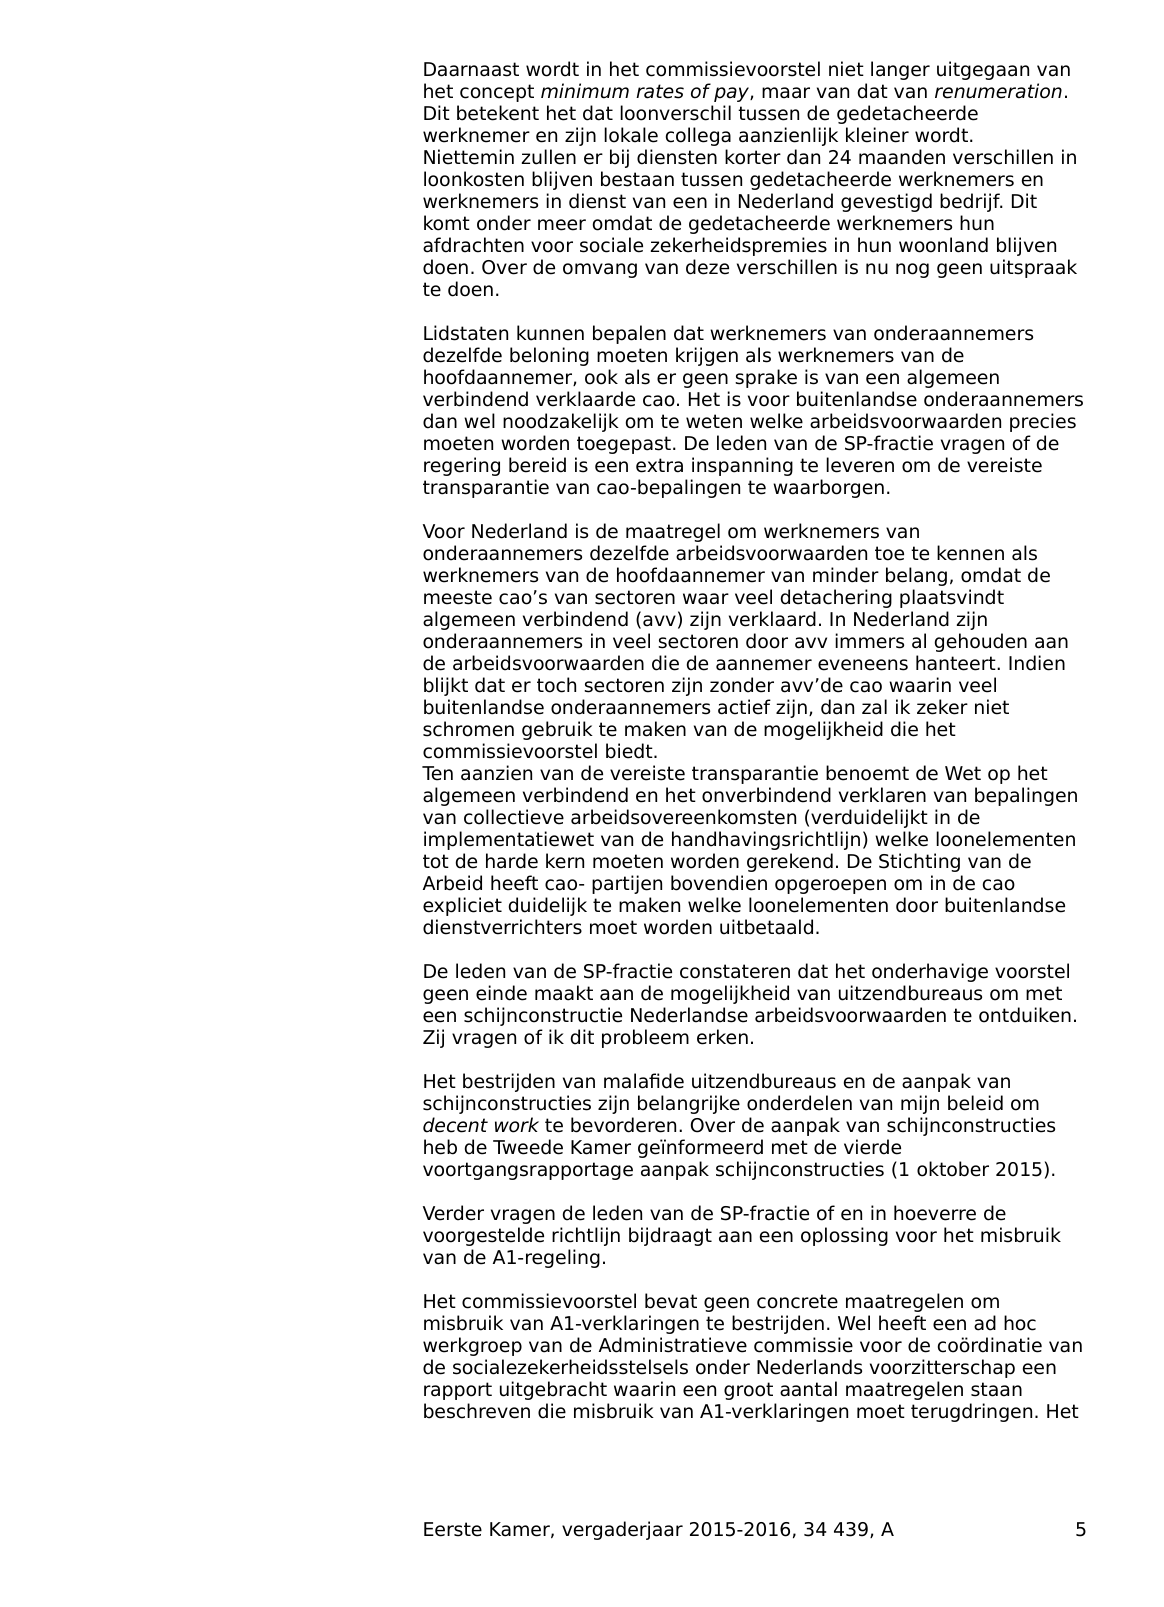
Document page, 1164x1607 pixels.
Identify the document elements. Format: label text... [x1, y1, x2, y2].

text Het bestrijden van malafide uitzendbureaus en de aanpak van schijnconstructies zijn belangrijke onderdelen van mijn beleid om decent work te bevorderen. Over de aanpak van schijnconstructies heb de Tweede Kamer geïnformeerd met de vierde voortgangsrapportage aanpak schijnconstructies (1 oktober 2015). [422, 1071, 1087, 1181]
text Niettemin zullen er bij diensten korter dan 24 maanden verschillen in loonkosten blijven bestaan tussen gedetacheerde werknemers en werknemers in dienst van een in Nederland gevestigd bedrijf. Dit komt onder meer omdat de gedetacheerde werknemers hun afdrachten voor sociale zekerheidspremies in hun woonland blijven doen. Over de omvang van deze verschillen is nu nog geen uitspraak te doen. [422, 147, 1087, 301]
text Verder vragen de leden van de SP-fractie of en in hoeverre de voorgestelde richtlijn bijdraagt aan een oplossing voor het misbruik van de A1-regeling. [422, 1203, 1087, 1269]
text Ten aanzien van de vereiste transparantie benoemt de Wet op het algemeen verbindend en het onverbindend verklaren van bepalingen van collectieve arbeidsovereenkomsten (verduidelijkt in de implementatiewet van de handhavingsrichtlijn) welke loonelementen tot de harde kern moeten worden gerekend. De Stichting van de Arbeid heeft cao- partijen bovendien opgeroepen om in de cao expliciet duidelijk te maken welke loonelementen door buitenlandse dienstverrichters moet worden uitbetaald. [422, 763, 1087, 939]
text Voor Nederland is de maatregel om werknemers van onderaannemers dezelfde arbeidsvoorwaarden toe te kennen als werknemers van de hoofdaannemer van minder belang, omdat de meeste cao’s van sectoren waar veel detachering plaatsvindt algemeen verbindend (avv) zijn verklaard. In Nederland zijn onderaannemers in veel sectoren door avv immers al gehouden aan de arbeidsvoorwaarden die de aannemer eveneens hanteert. Indien blijkt dat er toch sectoren zijn zonder avv’de cao waarin veel buitenlandse onderaannemers actief zijn, dan zal ik zeker niet schromen gebruik te maken van de mogelijkheid die het commissievoorstel biedt. [422, 521, 1087, 763]
text Daarnaast wordt in het commissievoorstel niet langer uitgegaan van het concept minimum rates of pay, maar van dat van renumeration. Dit betekent het dat loonverschil tussen de gedetacheerde werknemer en zijn lokale collega aanzienlijk kleiner wordt. [422, 59, 1087, 147]
text Het commissievoorstel bevat geen concrete maatregelen om misbruik van A1-verklaringen te bestrijden. Wel heeft een ad hoc werkgroep van de Administratieve commissie voor de coördinatie van de socialezekerheidsstelsels onder Nederlands voorzitterschap een rapport uitgebracht waarin een groot aantal maatregelen staan beschreven die misbruik van A1-verklaringen moet terugdringen. Het [422, 1291, 1087, 1423]
text Lidstaten kunnen bepalen dat werknemers van onderaannemers dezelfde beloning moeten krijgen als werknemers van de hoofdaannemer, ook als er geen sprake is van een algemeen verbindend verklaarde cao. Het is voor buitenlandse onderaannemers dan wel noodzakelijk om te weten welke arbeidsvoorwaarden precies moeten worden toegepast. De leden van de SP-fractie vragen of de regering bereid is een extra inspanning te leveren om de vereiste transparantie van cao-bepalingen te waarborgen. [422, 323, 1087, 499]
text De leden van de SP-fractie constateren dat het onderhavige voorstel geen einde maakt aan de mogelijkheid van uitzendbureaus om met een schijnconstructie Nederlandse arbeidsvoorwaarden te ontduiken. Zij vragen of ik dit probleem erken. [422, 961, 1087, 1049]
